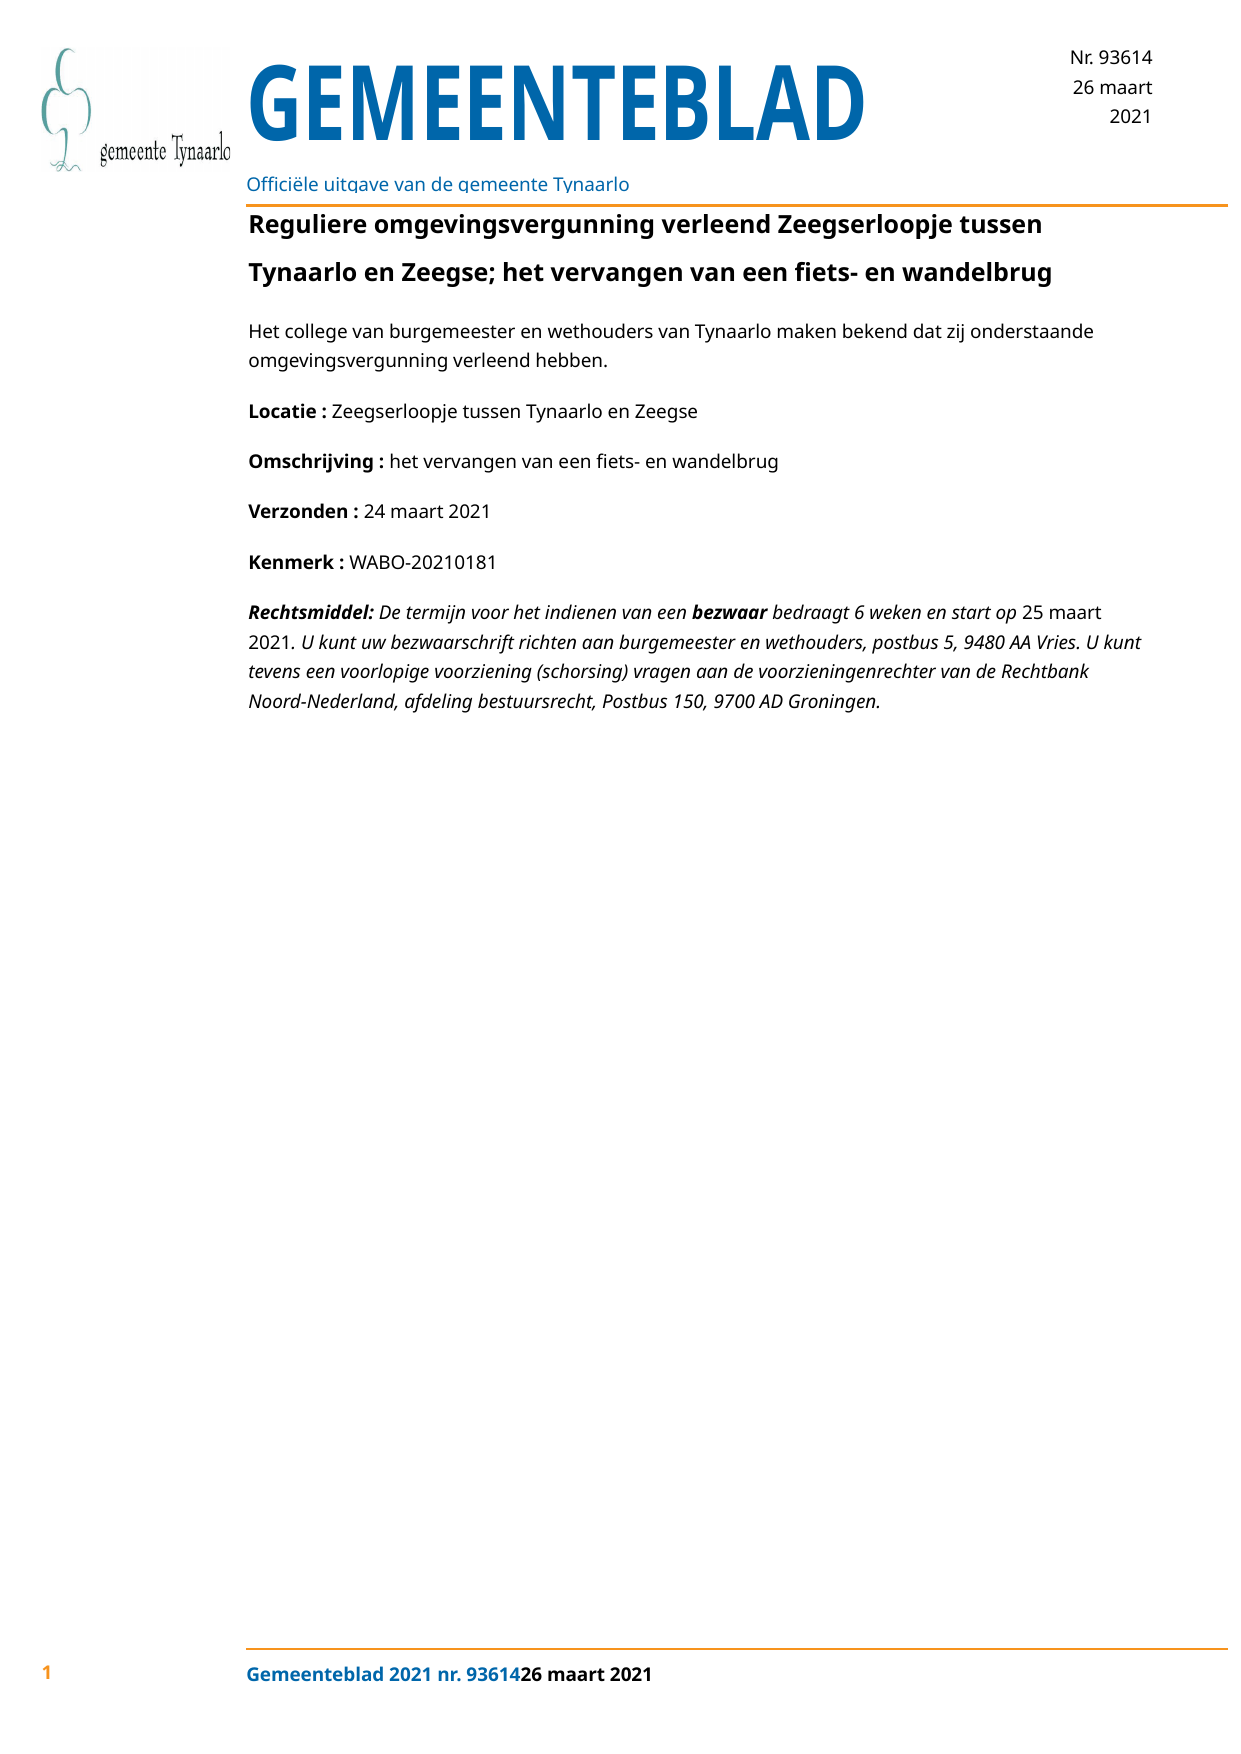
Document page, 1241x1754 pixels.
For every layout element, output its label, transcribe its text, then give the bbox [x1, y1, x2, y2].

text Omschrijving : het vervangen van een fiets- en wandelbrug [248, 448, 1152, 474]
text Locatie : Zeegserloopje tussen Tynaarlo en Zeegse [248, 398, 1152, 424]
text Het college van burgemeester en wethouders van Tynaarlo maken bekend dat zij onderstaande omgevingsvergunning verleend hebben. [248, 318, 1152, 373]
text Verzonden : 24 maart 2021 [248, 499, 1152, 524]
picture [41, 47, 231, 172]
text Kenmerk : WABO-20210181 [248, 549, 1152, 575]
text Rechtsmiddel: De termijn voor het indienen van een bezwaar bedraagt 6 weken en start op 25 maart 2021. U kunt uw bezwaarschrift richten aan burgemeester en wethouders, postbus 5, 9480 AA Vries. U kunt tevens een voorlopige voorziening (schorsing) vragen aan de voorzieningenrechter van de Rechtbank Noord-Nederland, afdeling bestuursrecht, Postbus 150, 9700 AD Groningen. [248, 599, 1152, 714]
text Reguliere omgevingsvergunning verleend Zeegserloopje tussen Tynaarlo en Zeegse; het vervangen van een fiets- en wandelbrug [248, 207, 1152, 288]
